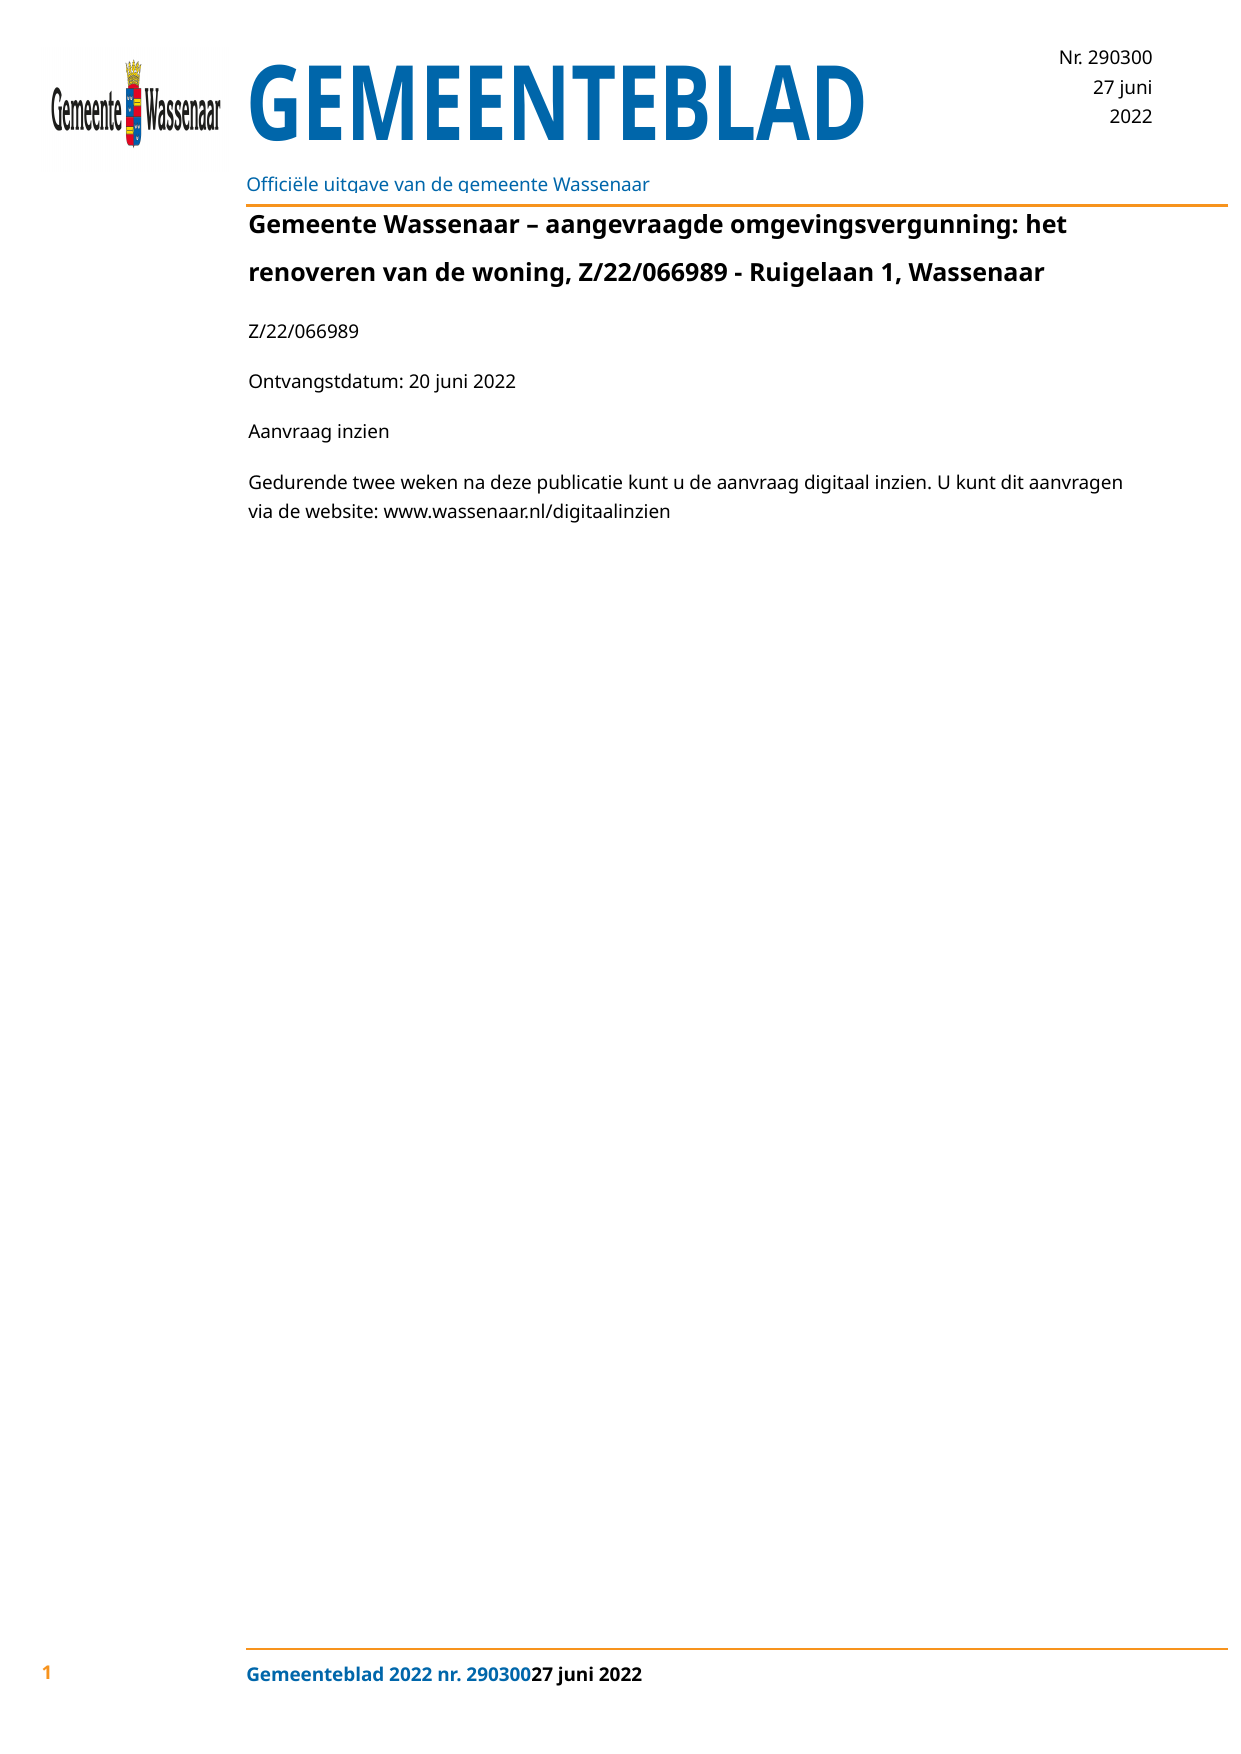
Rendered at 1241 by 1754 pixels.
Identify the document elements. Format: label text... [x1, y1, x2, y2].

text Ontvangstdatum: 20 juni 2022 [248, 368, 1152, 394]
picture [41, 47, 231, 172]
text Gemeente Wassenaar – aangevraagde omgevingsvergunning: het renoveren van de woning, Z/22/066989 - Ruigelaan 1, Wassenaar [248, 207, 1152, 288]
text Gedurende twee weken na deze publicatie kunt u de aanvraag digitaal inzien. U kunt dit aanvragen via de website: www.wassenaar.nl/digitaalinzien [248, 469, 1152, 524]
text Z/22/066989 [248, 318, 1152, 344]
text Aanvraag inzien [248, 419, 1152, 444]
